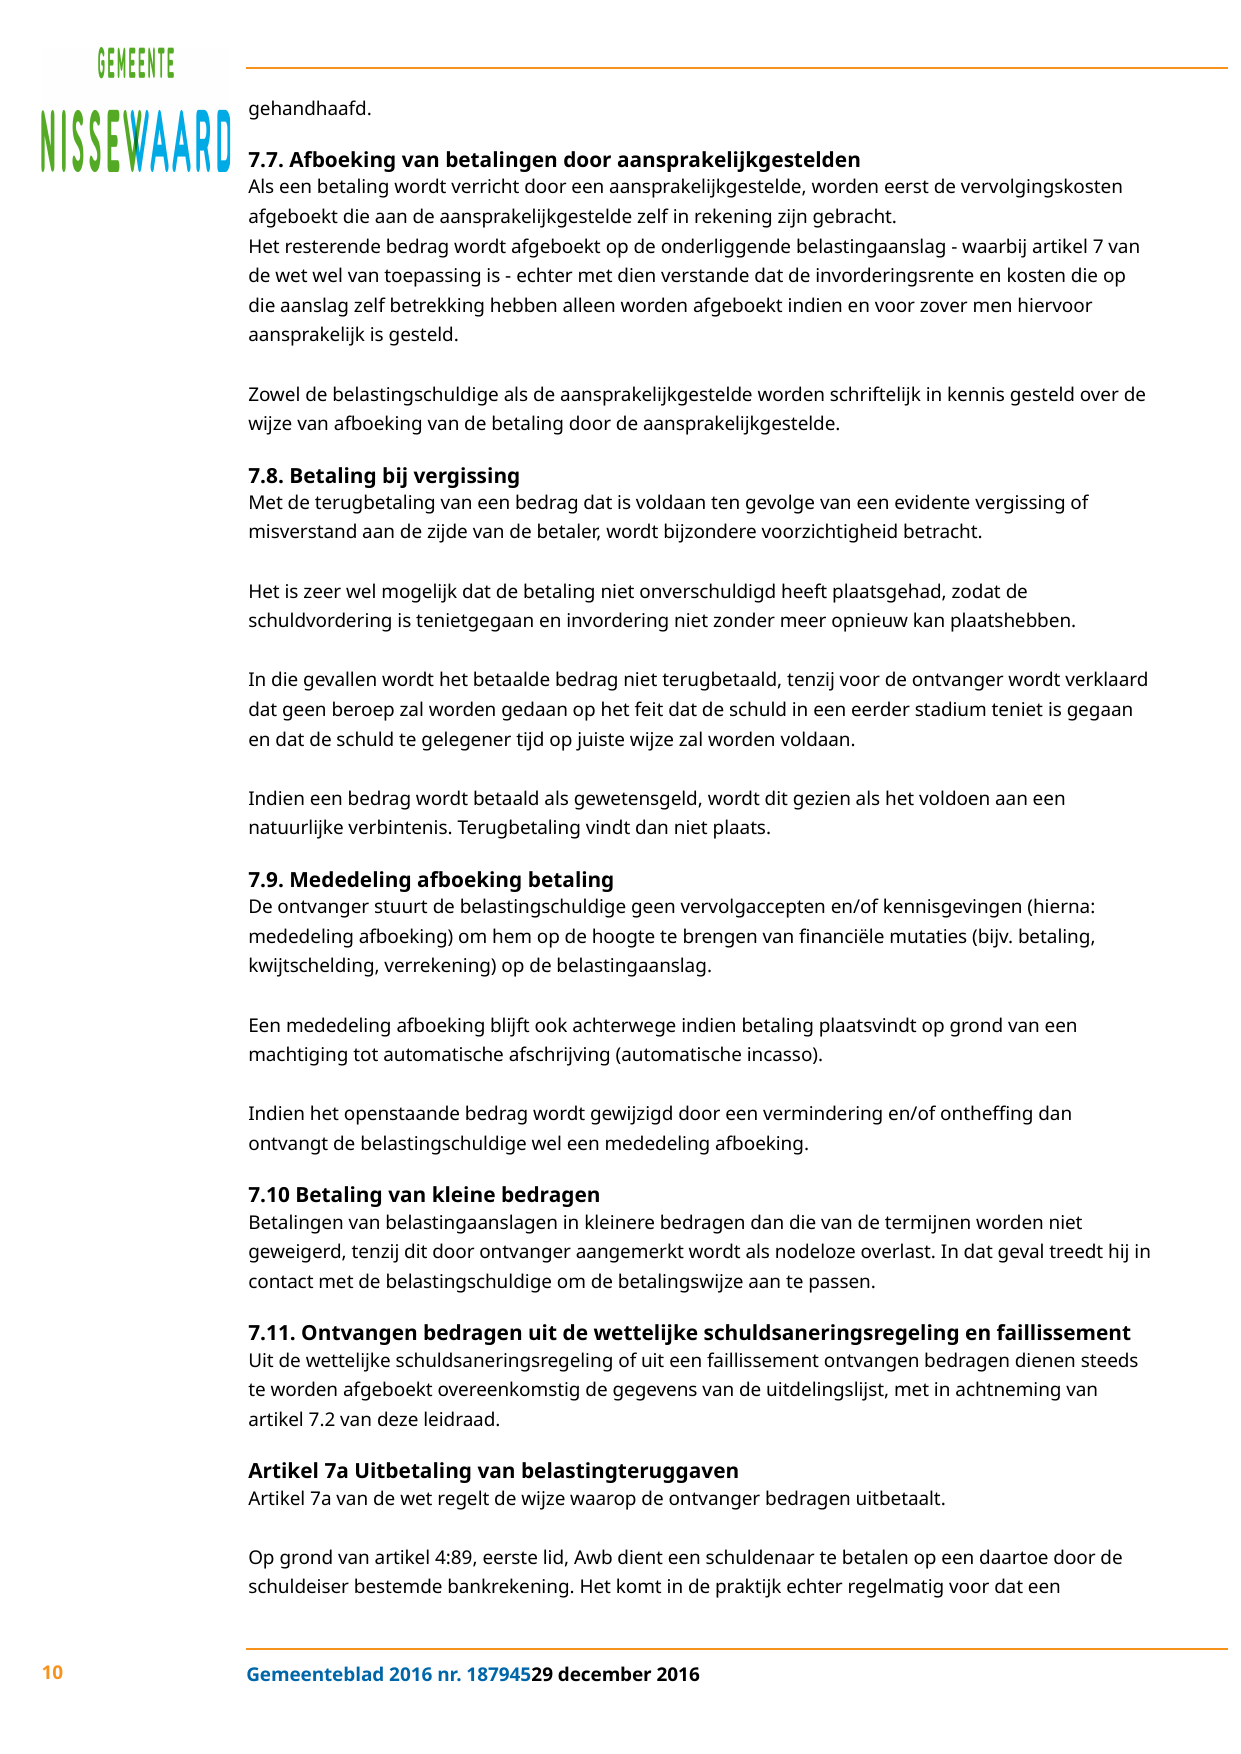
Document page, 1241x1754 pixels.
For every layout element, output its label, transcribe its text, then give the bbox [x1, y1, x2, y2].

text Zowel de belastingschuldige als de aansprakelijkgestelde worden schriftelijk in kennis gesteld over de wijze van afboeking van de betaling door de aansprakelijkgestelde. [248, 381, 1152, 436]
text 7.11. Ontvangen bedragen uit de wettelijke schuldsaneringsregeling en faillissement [248, 1318, 1152, 1347]
text 7.10 Betaling van kleine bedragen [248, 1181, 1152, 1209]
text 7.7. Afboeking van betalingen door aansprakelijkgestelden [248, 145, 1152, 174]
text Het is zeer wel mogelijk dat de betaling niet onverschuldigd heeft plaatsgehad, zodat de schuldvordering is tenietgegaan en invordering niet zonder meer opnieuw kan plaatshebben. [248, 578, 1152, 633]
picture [41, 47, 231, 172]
text Artikel 7a van de wet regelt de wijze waarop de ontvanger bedragen uitbetaalt. [248, 1485, 1152, 1511]
text Indien een bedrag wordt betaald als gewetensgeld, wordt dit gezien als het voldoen aan een natuurlijke verbintenis. Terugbetaling vindt dan niet plaats. [248, 785, 1152, 840]
text Een mededeling afboeking blijft ook achterwege indien betaling plaatsvindt op grond van een machtiging tot automatische afschrijving (automatische incasso). [248, 1012, 1152, 1067]
text In die gevallen wordt het betaalde bedrag niet terugbetaald, tenzij voor de ontvanger wordt verklaard dat geen beroep zal worden gedaan op het feit dat de schuld in een eerder stadium teniet is gegaan en dat de schuld te gelegener tijd op juiste wijze zal worden voldaan. [248, 667, 1152, 752]
text Op grond van artikel 4:89, eerste lid, Awb dient een schuldenaar te betalen op een daartoe door de schuldeiser bestemde bankrekening. Het komt in de praktijk echter regelmatig voor dat een [248, 1544, 1152, 1599]
text Artikel 7a Uitbetaling van belastingteruggaven [248, 1457, 1152, 1485]
text Indien het openstaande bedrag wordt gewijzigd door een vermindering en/of ontheffing dan ontvangt de belastingschuldige wel een mededeling afboeking. [248, 1101, 1152, 1156]
picture [200, 151, 206, 172]
picture [201, 122, 206, 138]
text 7.9. Mededeling afboeking betaling [248, 865, 1152, 893]
text Uit de wettelijke schuldsaneringsregeling of uit een faillissement ontvangen bedragen dienen steeds te worden afgeboekt overeenkomstig de gegevens van de uitdelingslijst, met in achtneming van artikel 7.2 van deze leidraad. [248, 1347, 1152, 1432]
picture [176, 157, 187, 172]
picture [154, 157, 165, 172]
text Het resterende bedrag wordt afgeboekt op de onderliggende belastingaanslag - waarbij artikel 7 van de wet wel van toepassing is - echter met dien verstande dat de invorderingsrente en kosten die op die aanslag zelf betrekking hebben alleen worden afgeboekt indien en voor zover men hiervoor aansprakelijk is gesteld. [248, 233, 1152, 347]
text De ontvanger stuurt de belastingschuldige geen vervolgaccepten en/of kennisgevingen (hierna: mededeling afboeking) om hem op de hoogte te brengen van financiële mutaties (bijv. betaling, kwijtschelding, verrekening) op de belastingaanslag. [248, 893, 1152, 978]
text 7.8. Betaling bij vergissing [248, 461, 1152, 489]
text Als een betaling wordt verricht door een aansprakelijkgestelde, worden eerst de vervolgingskosten afgeboekt die aan de aansprakelijkgestelde zelf in rekening zijn gebracht. [248, 174, 1152, 229]
text gehandhaafd. [248, 95, 1152, 121]
text Met de terugbetaling van een bedrag dat is voldaan ten gevolge van een evidente vergissing of misverstand aan de zijde van de betaler, wordt bijzondere voorzichtigheid betracht. [248, 489, 1152, 544]
picture [222, 122, 227, 160]
text Betalingen van belastingaanslagen in kleinere bedragen dan die van de termijnen worden niet geweigerd, tenzij dit door ontvanger aangemerkt wordt als nodeloze overlast. In dat geval treedt hij in contact met de belastingschuldige om de betalingswijze aan te passen. [248, 1209, 1152, 1294]
